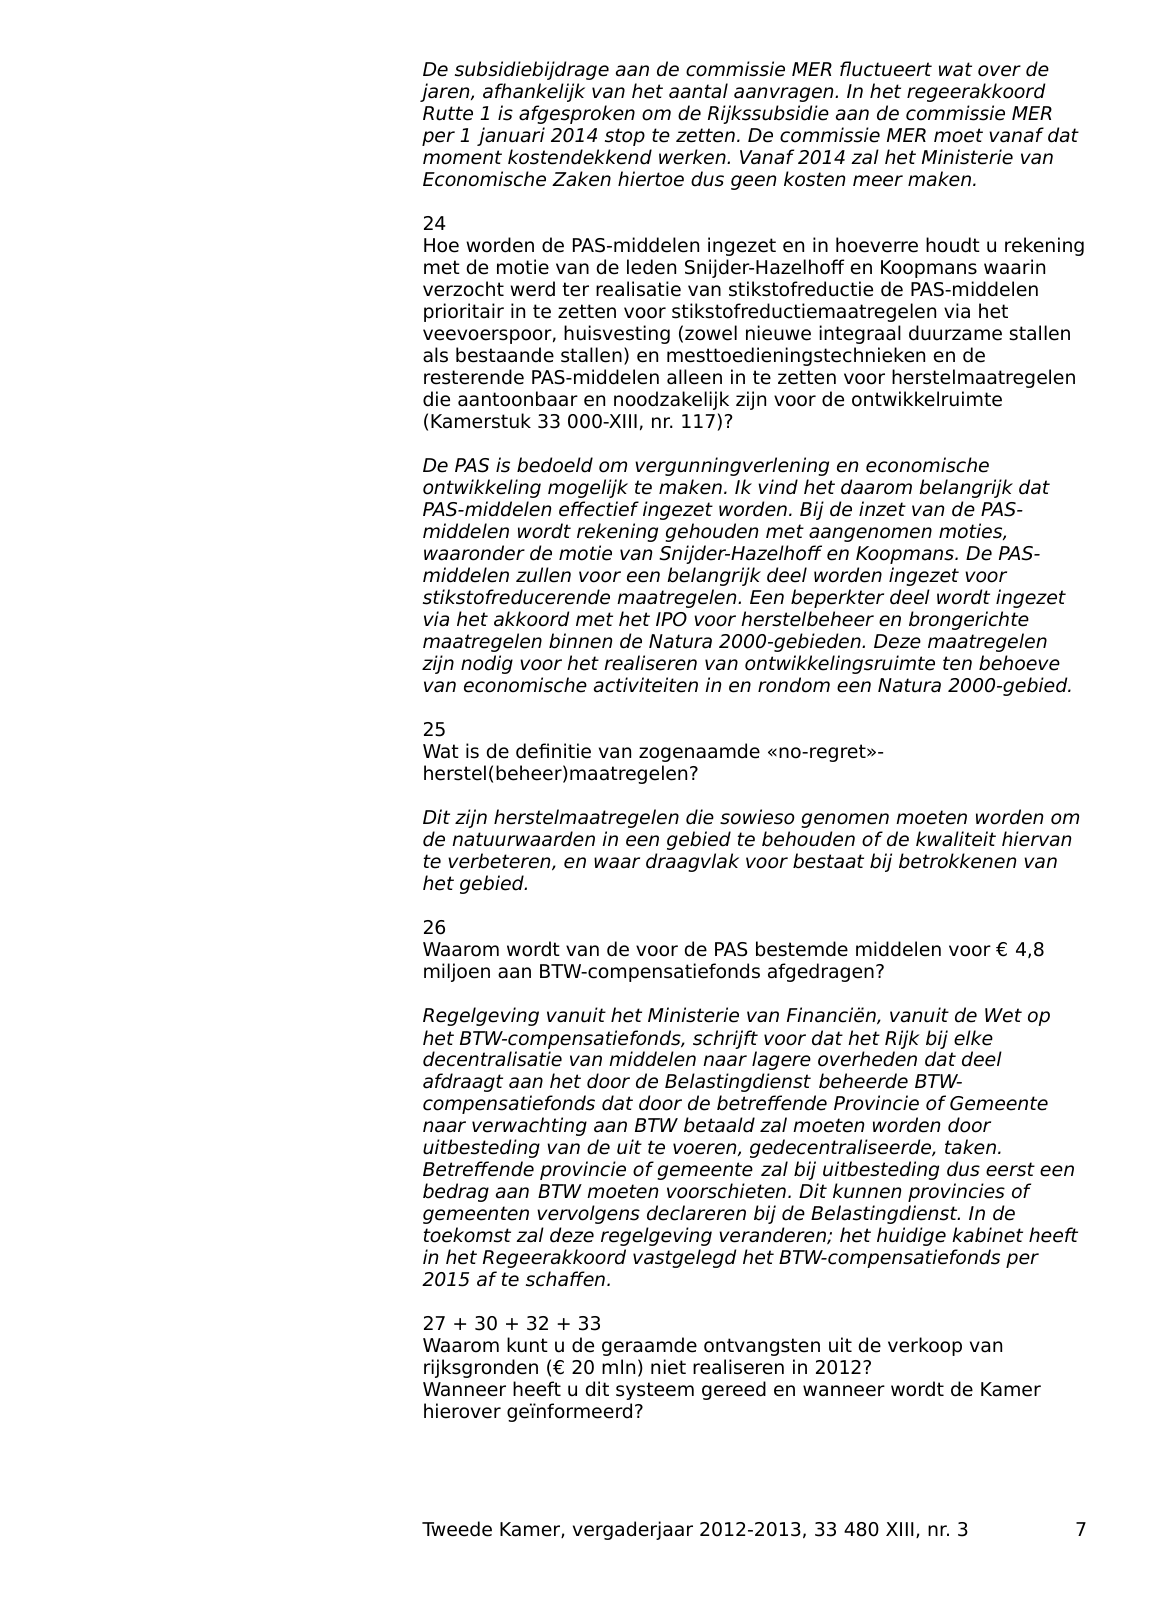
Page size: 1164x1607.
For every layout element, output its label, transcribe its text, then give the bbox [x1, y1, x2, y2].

text Waarom wordt van de voor de PAS bestemde middelen voor € 4,8 miljoen aan BTW-compensatiefonds afgedragen? [422, 939, 1087, 983]
text Wat is de definitie van zogenaamde «no-regret»-herstel(beheer)maatregelen? [422, 741, 1087, 785]
text De subsidiebijdrage aan de commissie MER fluctueert wat over de jaren, afhankelijk van het aantal aanvragen. In het regeerakkoord Rutte 1 is afgesproken om de Rijkssubsidie aan de commissie MER per 1 januari 2014 stop te zetten. De commissie MER moet vanaf dat moment kostendekkend werken. Vanaf 2014 zal het Ministerie van Economische Zaken hiertoe dus geen kosten meer maken. [422, 59, 1087, 191]
text De PAS is bedoeld om vergunningverlening en economische ontwikkeling mogelijk te maken. Ik vind het daarom belangrijk dat PAS-middelen effectief ingezet worden. Bij de inzet van de PAS-middelen wordt rekening gehouden met aangenomen moties, waaronder de motie van Snijder-Hazelhoff en Koopmans. De PAS-middelen zullen voor een belangrijk deel worden ingezet voor stikstofreducerende maatregelen. Een beperkter deel wordt ingezet via het akkoord met het IPO voor herstelbeheer en brongerichte maatregelen binnen de Natura 2000-gebieden. Deze maatregelen zijn nodig voor het realiseren van ontwikkelingsruimte ten behoeve van economische activiteiten in en rondom een Natura 2000-gebied. [422, 455, 1087, 697]
text 24 [422, 213, 1087, 235]
text Regelgeving vanuit het Ministerie van Financiën, vanuit de Wet op het BTW-compensatiefonds, schrijft voor dat het Rijk bij elke decentralisatie van middelen naar lagere overheden dat deel afdraagt aan het door de Belastingdienst beheerde BTW-compensatiefonds dat door de betreffende Provincie of Gemeente naar verwachting aan BTW betaald zal moeten worden door uitbesteding van de uit te voeren, gedecentraliseerde, taken. Betreffende provincie of gemeente zal bij uitbesteding dus eerst een bedrag aan BTW moeten voorschieten. Dit kunnen provincies of gemeenten vervolgens declareren bij de Belastingdienst. In de toekomst zal deze regelgeving veranderen; het huidige kabinet heeft in het Regeerakkoord vastgelegd het BTW-compensatiefonds per 2015 af te schaffen. [422, 1005, 1087, 1291]
text Wanneer heeft u dit systeem gereed en wanneer wordt de Kamer hierover geïnformeerd? [422, 1379, 1087, 1423]
text Waarom kunt u de geraamde ontvangsten uit de verkoop van rijksgronden (€ 20 mln) niet realiseren in 2012? [422, 1335, 1087, 1379]
text 25 [422, 719, 1087, 741]
text Dit zijn herstelmaatregelen die sowieso genomen moeten worden om de natuurwaarden in een gebied te behouden of de kwaliteit hiervan te verbeteren, en waar draagvlak voor bestaat bij betrokkenen van het gebied. [422, 807, 1087, 895]
text 26 [422, 917, 1087, 939]
text 27 + 30 + 32 + 33 [422, 1313, 1087, 1335]
text Hoe worden de PAS-middelen ingezet en in hoeverre houdt u rekening met de motie van de leden Snijder-Hazelhoff en Koopmans waarin verzocht werd ter realisatie van stikstofreductie de PAS-middelen prioritair in te zetten voor stikstofreductiemaatregelen via het veevoerspoor, huisvesting (zowel nieuwe integraal duurzame stallen als bestaande stallen) en mesttoedieningstechnieken en de resterende PAS-middelen alleen in te zetten voor herstelmaatregelen die aantoonbaar en noodzakelijk zijn voor de ontwikkelruimte (Kamerstuk 33 000-XIII, nr. 117)? [422, 235, 1087, 433]
